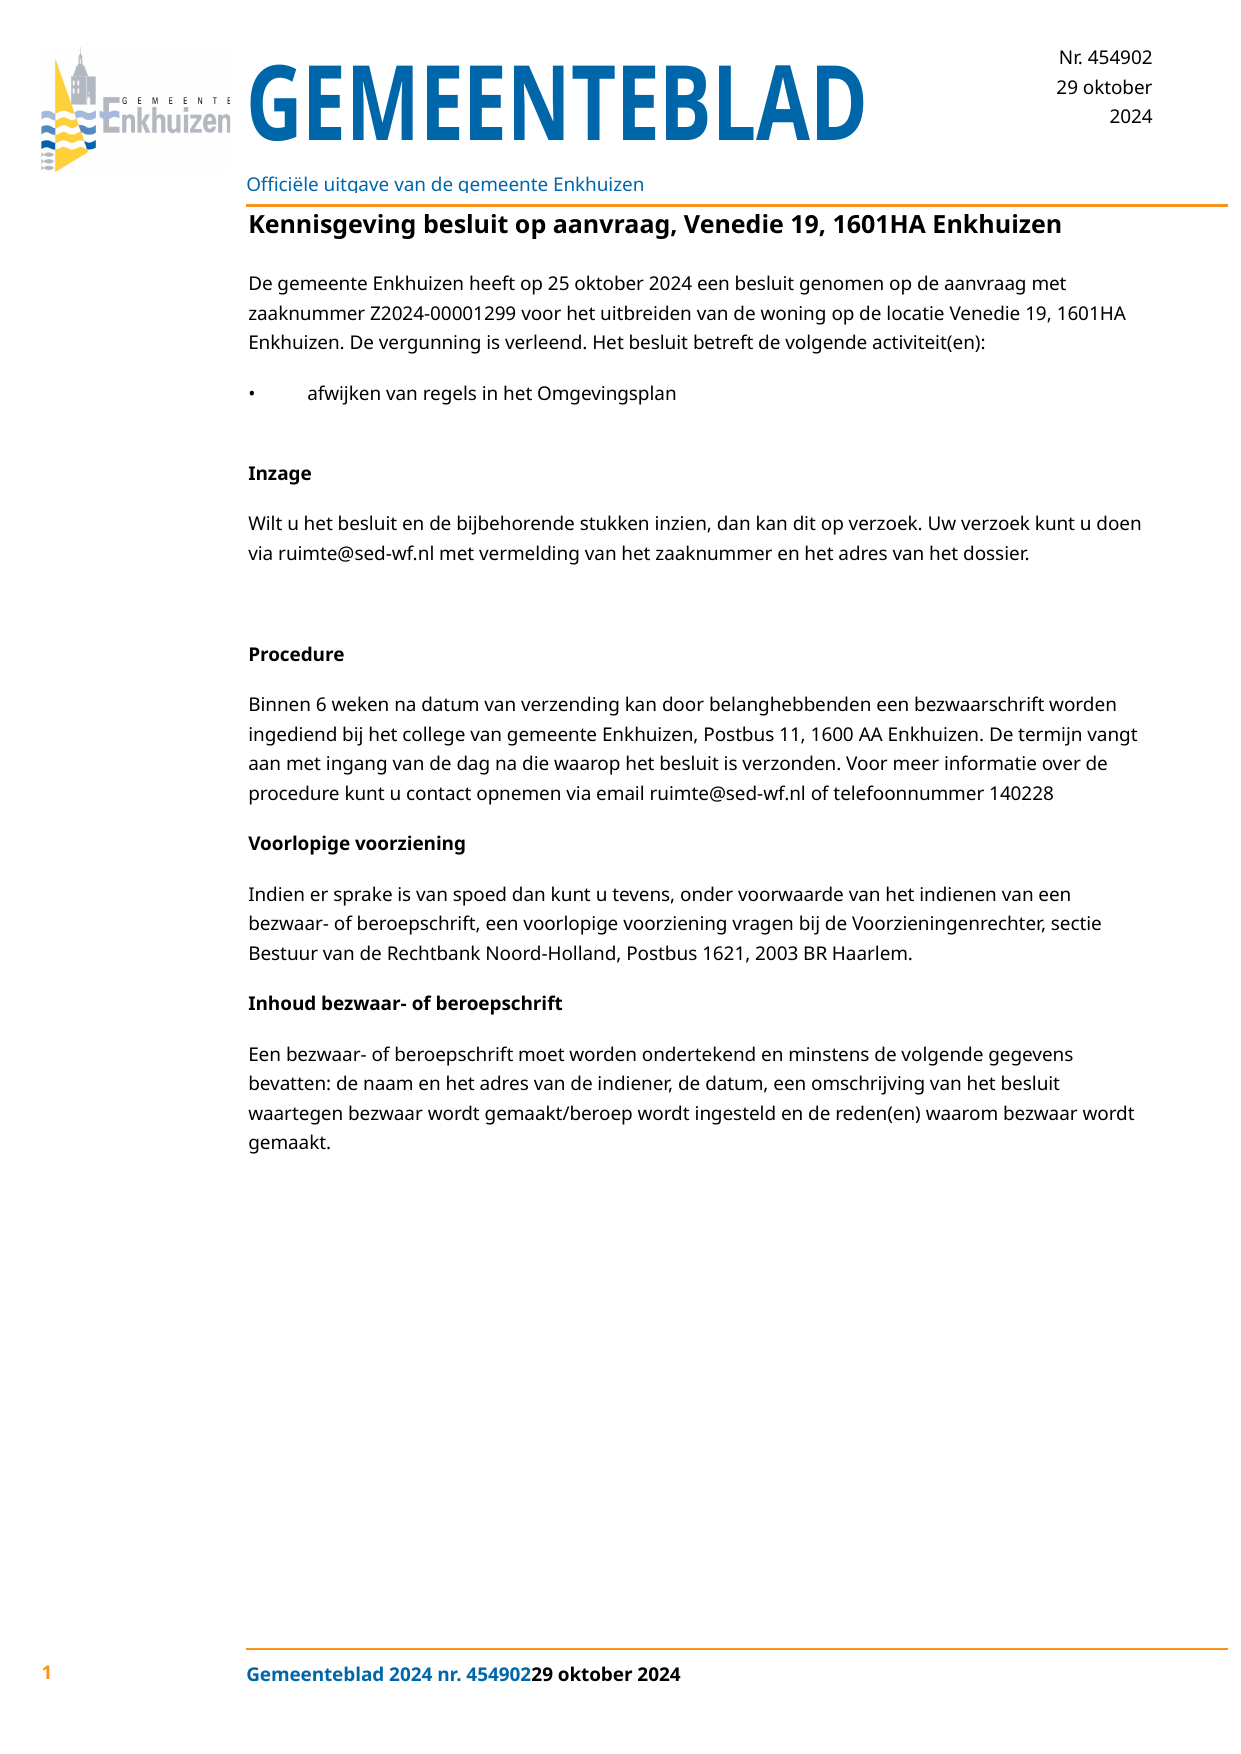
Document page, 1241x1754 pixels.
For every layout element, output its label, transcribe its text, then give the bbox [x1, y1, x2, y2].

text Wilt u het besluit en de bijbehorende stukken inzien, dan kan dit op verzoek. Uw verzoek kunt u doen via ruimte@sed-wf.nl met vermelding van het zaaknummer en het adres van het dossier. [248, 510, 1152, 566]
text Binnen 6 weken na datum van verzending kan door belanghebbenden een bezwaarschrift worden ingediend bij het college van gemeente Enkhuizen, Postbus 11, 1600 AA Enkhuizen. De termijn vangt aan met ingang van de dag na die waarop het besluit is verzonden. Voor meer informatie over de procedure kunt u contact opnemen via email ruimte@sed-wf.nl of telefoonnummer 140228 [248, 691, 1152, 806]
text De gemeente Enkhuizen heeft op 25 oktober 2024 een besluit genomen op de aanvraag met zaaknummer Z2024-00001299 voor het uitbreiden van de woning op de locatie Venedie 19, 1601HA Enkhuizen. De vergunning is verleend. Het besluit betreft de volgende activiteit(en): [248, 270, 1152, 355]
text Procedure [248, 641, 1152, 666]
text Inhoud bezwaar- of beroepschrift [248, 990, 1152, 1016]
list afwijken van regels in het Omgevingsplan [248, 380, 1152, 406]
text Indien er sprake is van spoed dan kunt u tevens, onder voorwaarde van het indienen van een bezwaar- of beroepschrift, een voorlopige voorziening vragen bij de Voorzieningenrechter, sectie Bestuur van de Rechtbank Noord-Holland, Postbus 1621, 2003 BR Haarlem. [248, 881, 1152, 966]
text Kennisgeving besluit op aanvraag, Venedie 19, 1601HA Enkhuizen [248, 207, 1152, 241]
text Voorlopige voorziening [248, 830, 1152, 856]
text Een bezwaar- of beroepschrift moet worden ondertekend en minstens de volgende gegevens bevatten: de naam en het adres van de indiener, de datum, een omschrijving van het besluit waartegen bezwaar wordt gemaakt/beroep wordt ingesteld en de reden(en) waarom bezwaar wordt gemaakt. [248, 1041, 1152, 1155]
picture [41, 47, 231, 172]
text Inzage [248, 460, 1152, 486]
